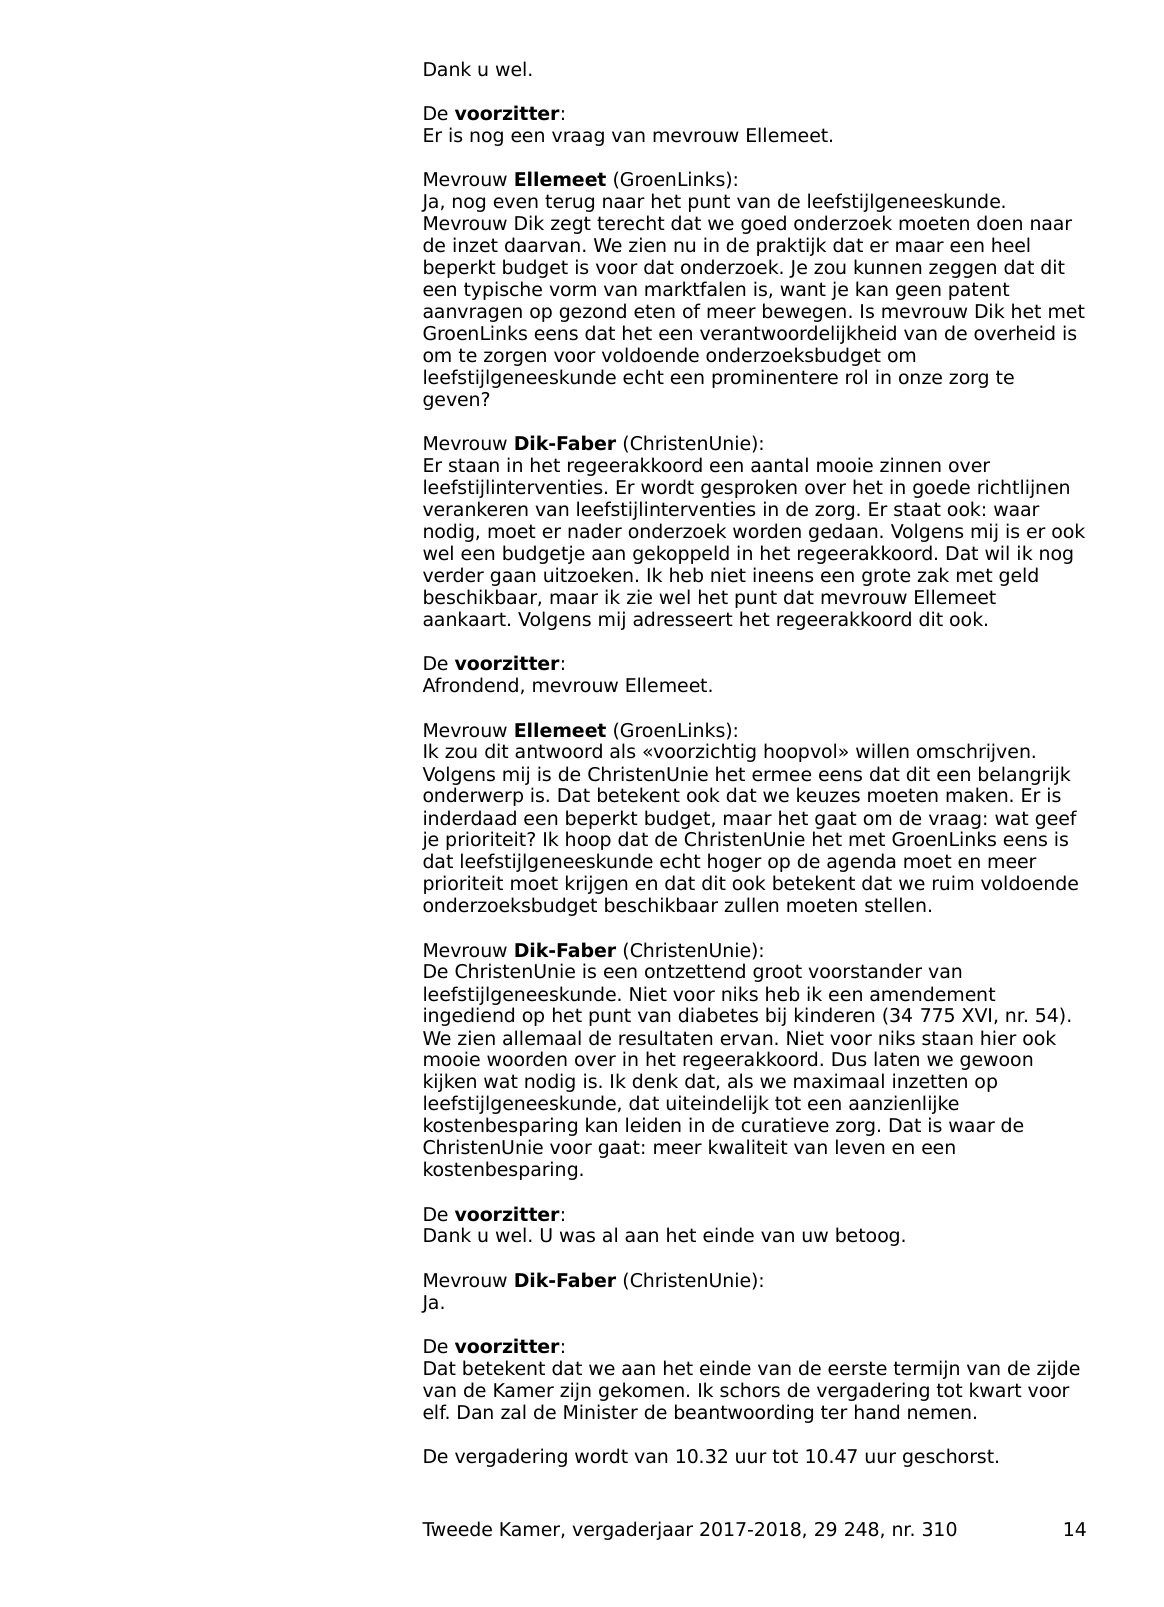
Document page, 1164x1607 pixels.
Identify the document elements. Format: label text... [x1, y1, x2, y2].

text De voorzitter: [422, 1336, 1087, 1358]
text Ja, nog even terug naar het punt van de leefstijlgeneeskunde. Mevrouw Dik zegt terecht dat we goed onderzoek moeten doen naar de inzet daarvan. We zien nu in de praktijk dat er maar een heel beperkt budget is voor dat onderzoek. Je zou kunnen zeggen dat dit een typische vorm van marktfalen is, want je kan geen patent aanvragen op gezond eten of meer bewegen. Is mevrouw Dik het met GroenLinks eens dat het een verantwoordelijkheid van de overheid is om te zorgen voor voldoende onderzoeksbudget om leefstijlgeneeskunde echt een prominentere rol in onze zorg te geven? [422, 191, 1087, 411]
text Ik zou dit antwoord als «voorzichtig hoopvol» willen omschrijven. Volgens mij is de ChristenUnie het ermee eens dat dit een belangrijk onderwerp is. Dat betekent ook dat we keuzes moeten maken. Er is inderdaad een beperkt budget, maar het gaat om de vraag: wat geef je prioriteit? Ik hoop dat de ChristenUnie het met GroenLinks eens is dat leefstijlgeneeskunde echt hoger op de agenda moet en meer prioriteit moet krijgen en dat dit ook betekent dat we ruim voldoende onderzoeksbudget beschikbaar zullen moeten stellen. [422, 741, 1087, 917]
text Dank u wel. U was al aan het einde van uw betoog. [422, 1225, 1087, 1247]
text De voorzitter: [422, 653, 1087, 675]
text Er is nog een vraag van mevrouw Ellemeet. [422, 125, 1087, 147]
text Mevrouw Ellemeet (GroenLinks): [422, 169, 1087, 191]
text Mevrouw Dik-Faber (ChristenUnie): [422, 1269, 1087, 1292]
text Dat betekent dat we aan het einde van de eerste termijn van de zijde van de Kamer zijn gekomen. Ik schors de vergadering tot kwart voor elf. Dan zal de Minister de beantwoording ter hand nemen. [422, 1358, 1087, 1424]
text Mevrouw Ellemeet (GroenLinks): [422, 719, 1087, 741]
text De ChristenUnie is een ontzettend groot voorstander van leefstijlgeneeskunde. Niet voor niks heb ik een amendement ingediend op het punt van diabetes bij kinderen (34 775 XVI, nr. 54). We zien allemaal de resultaten ervan. Niet voor niks staan hier ook mooie woorden over in het regeerakkoord. Dus laten we gewoon kijken wat nodig is. Ik denk dat, als we maximaal inzetten op leefstijlgeneeskunde, dat uiteindelijk tot een aanzienlijke kostenbesparing kan leiden in de curatieve zorg. Dat is waar de ChristenUnie voor gaat: meer kwaliteit van leven en een kostenbesparing. [422, 961, 1087, 1181]
text De voorzitter: [422, 1203, 1087, 1225]
text Mevrouw Dik-Faber (ChristenUnie): [422, 939, 1087, 961]
text Afrondend, mevrouw Ellemeet. [422, 675, 1087, 697]
text Ja. [422, 1292, 1087, 1313]
text De voorzitter: [422, 103, 1087, 125]
text Er staan in het regeerakkoord een aantal mooie zinnen over leefstijlinterventies. Er wordt gesproken over het in goede richtlijnen verankeren van leefstijlinterventies in de zorg. Er staat ook: waar nodig, moet er nader onderzoek worden gedaan. Volgens mij is er ook wel een budgetje aan gekoppeld in het regeerakkoord. Dat wil ik nog verder gaan uitzoeken. Ik heb niet ineens een grote zak met geld beschikbaar, maar ik zie wel het punt dat mevrouw Ellemeet aankaart. Volgens mij adresseert het regeerakkoord dit ook. [422, 455, 1087, 631]
text Dank u wel. [422, 59, 1087, 81]
text Mevrouw Dik-Faber (ChristenUnie): [422, 433, 1087, 455]
text De vergadering wordt van 10.32 uur tot 10.47 uur geschorst. [422, 1446, 1087, 1468]
